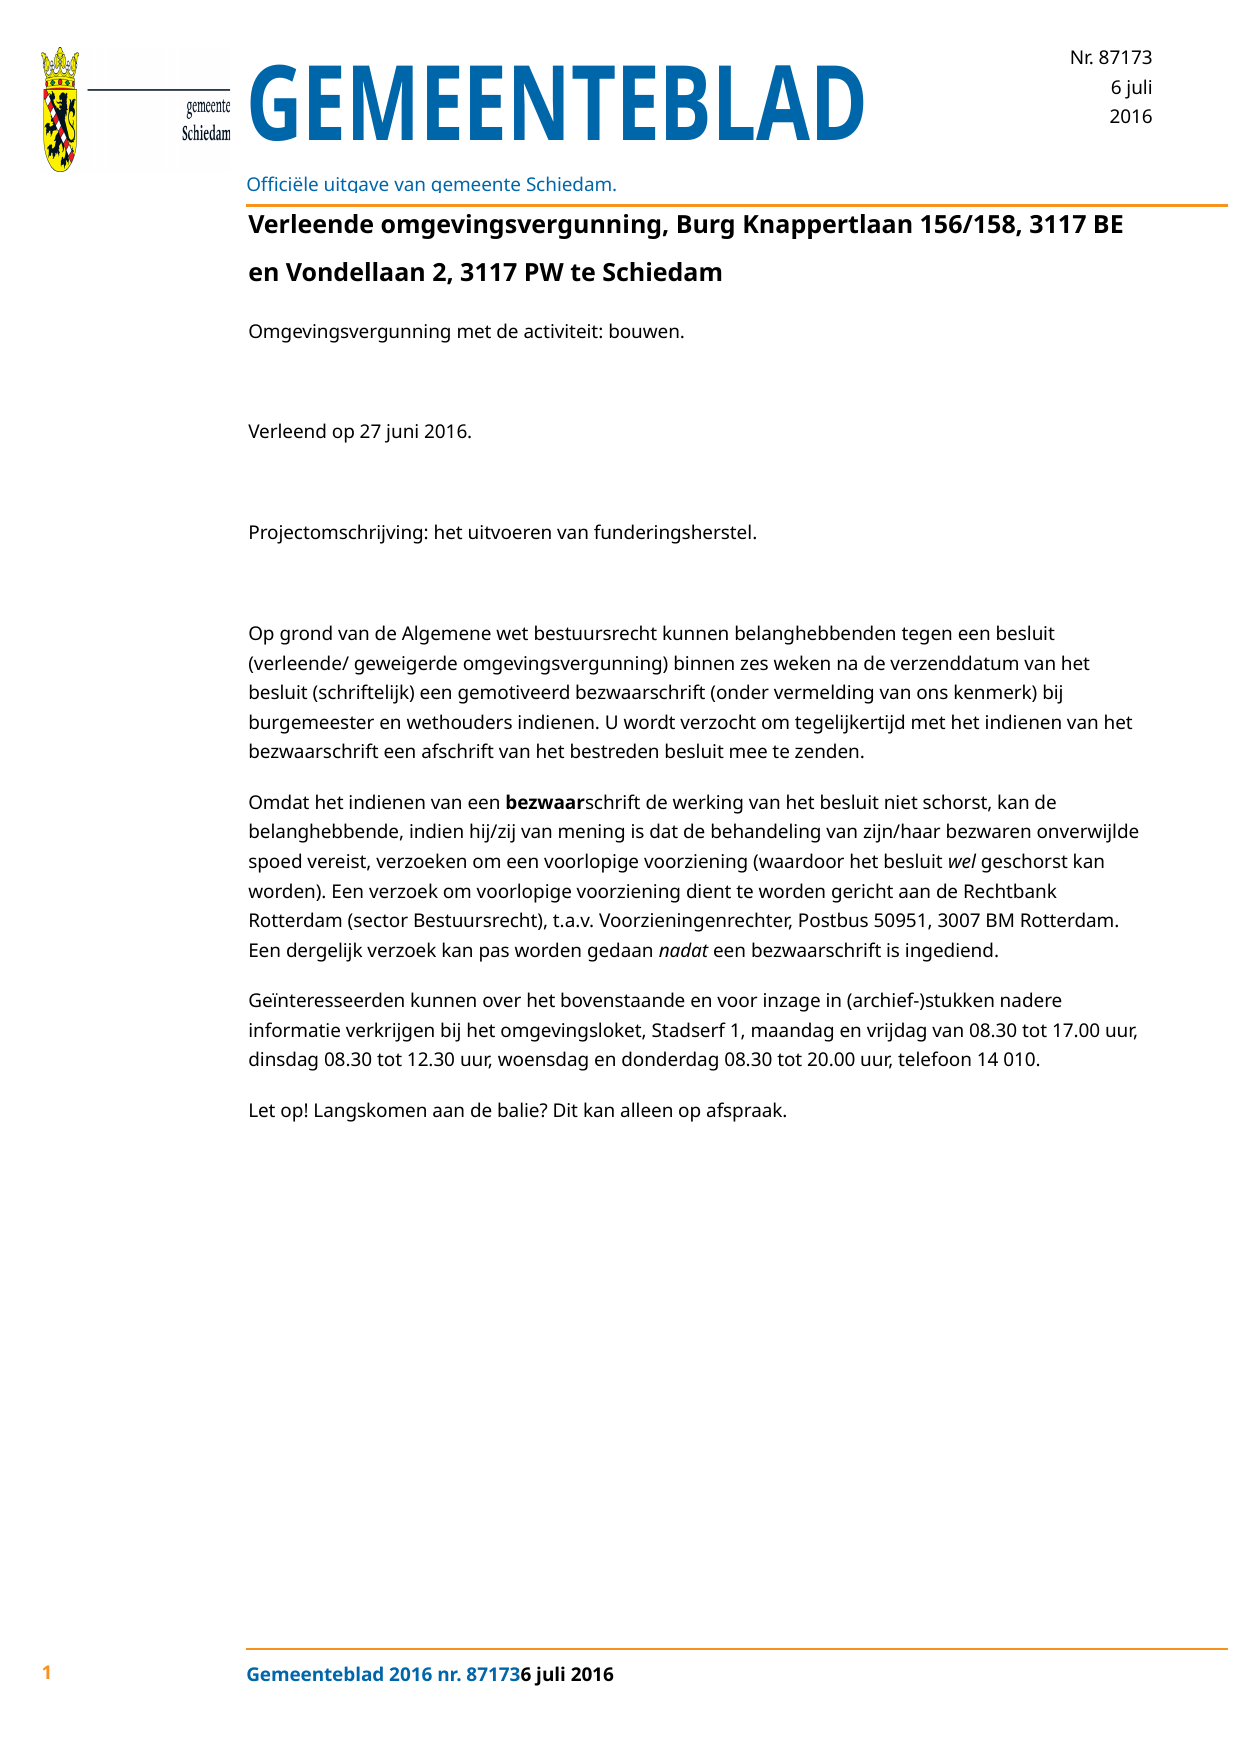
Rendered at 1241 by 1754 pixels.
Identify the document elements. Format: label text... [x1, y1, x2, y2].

text Verleende omgevingsvergunning, Burg Knappertlaan 156/158, 3117 BE en Vondellaan 2, 3117 PW te Schiedam [248, 207, 1152, 288]
text Omdat het indienen van een bezwaarschrift de werking van het besluit niet schorst, kan de belanghebbende, indien hij/zij van mening is dat de behandeling van zijn/haar bezwaren onverwijlde spoed vereist, verzoeken om een voorlopige voorziening (waardoor het besluit wel geschorst kan worden). Een verzoek om voorlopige voorziening dient te worden gericht aan de Rechtbank Rotterdam (sector Bestuursrecht), t.a.v. Voorzieningenrechter, Postbus 50951, 3007 BM Rotterdam. Een dergelijk verzoek kan pas worden gedaan nadat een bezwaarschrift is ingediend. [248, 789, 1152, 963]
text Verleend op 27 juni 2016. [248, 419, 1152, 444]
text Geïnteresseerden kunnen over het bovenstaande en voor inzage in (archief-)stukken nadere informatie verkrijgen bij het omgevingsloket, Stadserf 1, maandag en vrijdag van 08.30 tot 17.00 uur, dinsdag 08.30 tot 12.30 uur, woensdag en donderdag 08.30 tot 20.00 uur, telefoon 14 010. [248, 987, 1152, 1072]
text Projectomschrijving: het uitvoeren van funderingsherstel. [248, 519, 1152, 545]
text Op grond van de Algemene wet bestuursrecht kunnen belanghebbenden tegen een besluit (verleende/ geweigerde omgevingsvergunning) binnen zes weken na de verzenddatum van het besluit (schriftelijk) een gemotiveerd bezwaarschrift (onder vermelding van ons kenmerk) bij burgemeester en wethouders indienen. U wordt verzocht om tegelijkertijd met het indienen van het bezwaarschrift een afschrift van het bestreden besluit mee te zenden. [248, 620, 1152, 764]
text Omgevingsvergunning met de activiteit: bouwen. [248, 318, 1152, 344]
text Let op! Langskomen aan de balie? Dit kan alleen op afspraak. [248, 1097, 1152, 1123]
picture [41, 47, 231, 172]
